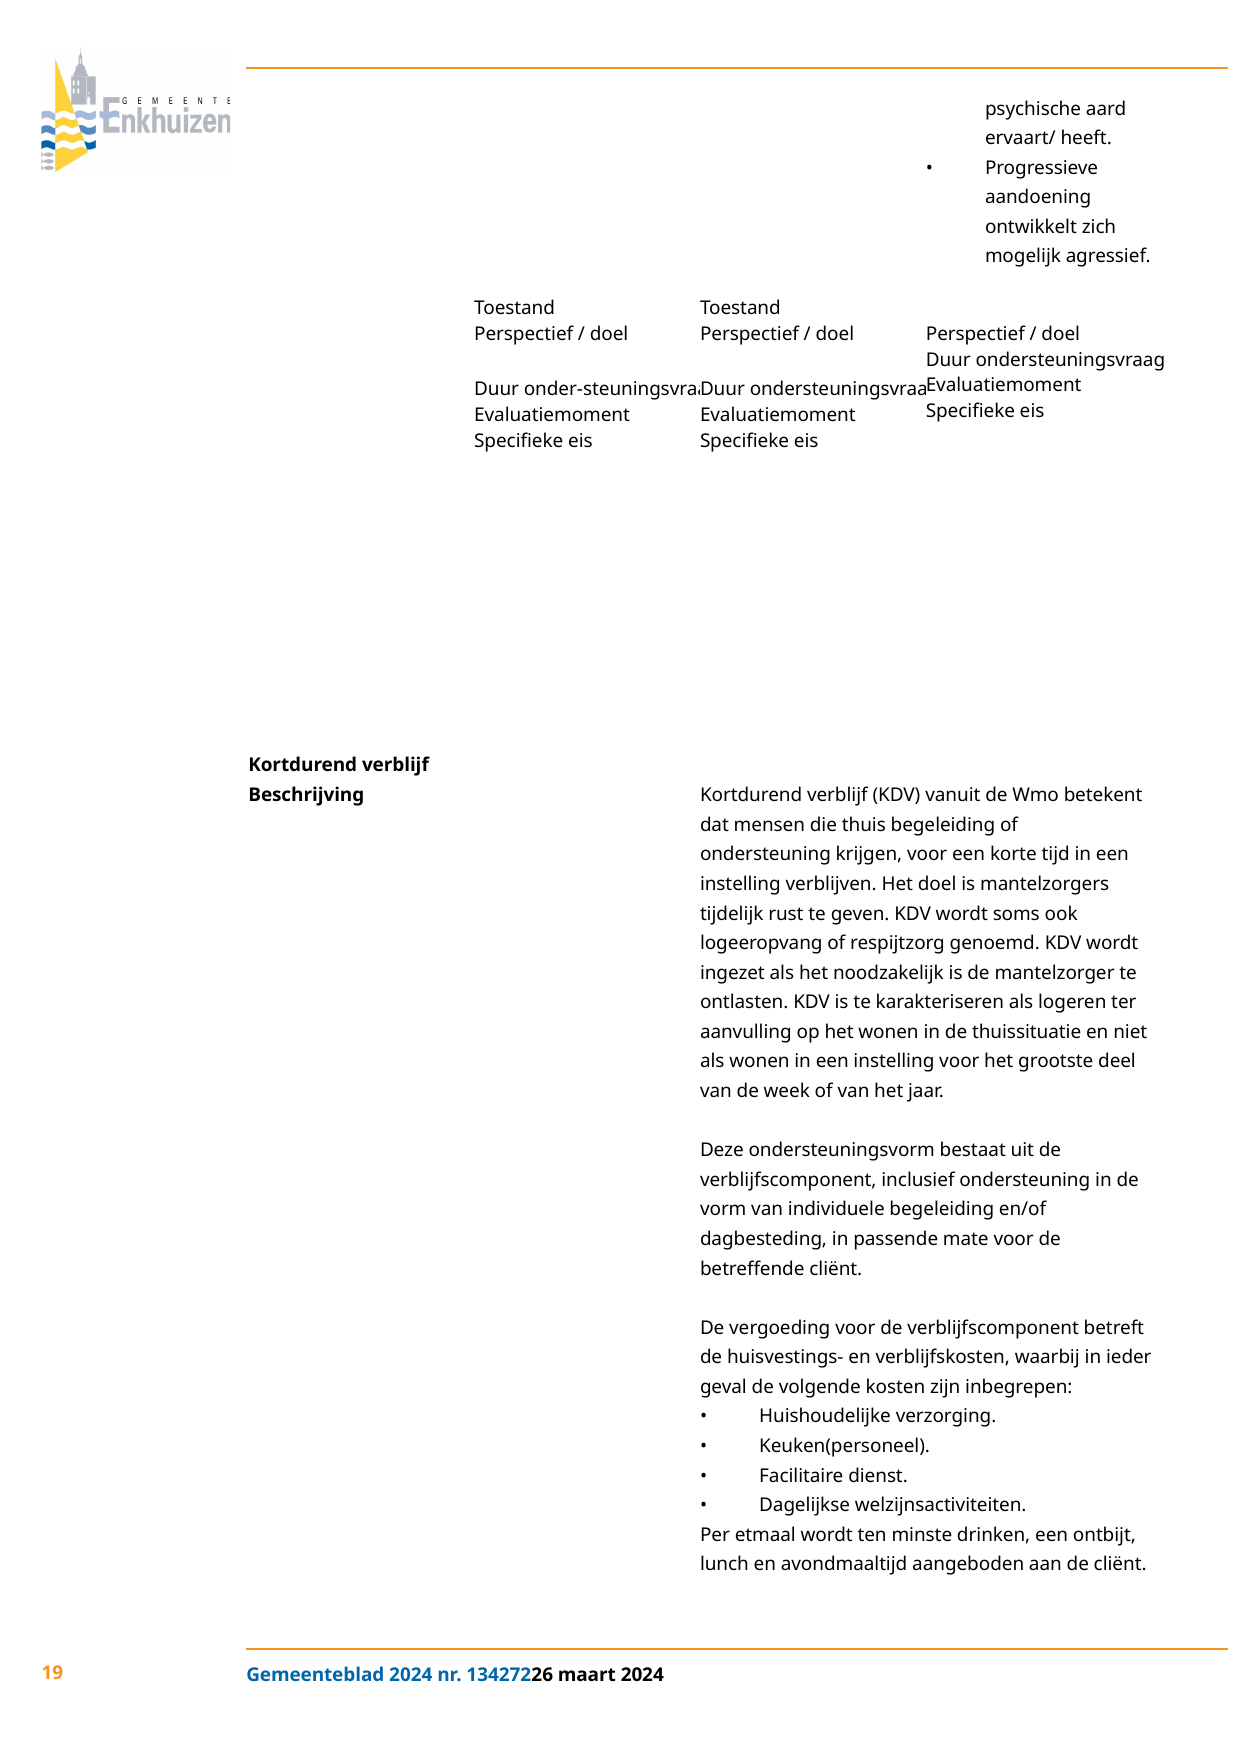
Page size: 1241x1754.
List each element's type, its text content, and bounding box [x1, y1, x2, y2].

table_cell Evaluatiemoment [926, 371, 1152, 397]
table_cell [474, 95, 700, 268]
table_cell [926, 689, 1152, 719]
table_header Toestand [474, 294, 700, 320]
table_cell Perspectief / doel [926, 320, 1152, 346]
table_cell [700, 95, 926, 268]
table_cell [248, 269, 474, 719]
table_header Kortdurend verblijf (KDV) vanuit de Wmo betekent dat mensen die thuis begeleiding of ondersteuning krijgen, voor een korte tijd in een instelling verblijven. Het doel is mantelzorgers tijdelijk rust te geven. KDV wordt soms ook logeeropvang of respijtzorg genoemd. KDV wordt ingezet als het noodzakelijk is de mantelzorger te ontlasten. KDV is te karakteriseren als logeren ter aanvulling op het wonen in de thuissituatie en niet als wonen in een instelling voor het grootste deel van de week of van het jaar. Deze ondersteuningsvorm bestaat uit de verblijfscomponent, inclusief ondersteuning in de vorm van individuele begeleiding en/of dagbesteding, in passende mate voor de betreffende cliënt. De vergoeding voor de verblijfscomponent betreft de huisvestings- en verblijfskosten, waarbij in ieder geval de volgende kosten zijn inbegrepen: Huishoudelijke verzorging. Keuken(personeel). Facilitaire dienst. Dagelijkse welzijnsactiviteiten. Per etmaal wordt ten minste drinken, een ontbijt, lunch en avondmaaltijd aangeboden aan de cliënt. [700, 781, 1152, 1576]
picture [41, 47, 231, 172]
table_cell Duur ondersteuningsvraag [700, 375, 926, 401]
table_cell Duur ondersteuningsvraag [926, 346, 1152, 371]
table_cell [700, 269, 926, 294]
text Kortdurend verblijf [248, 752, 1152, 777]
table_cell Specifieke eis [926, 397, 1152, 689]
table_header [926, 294, 1152, 320]
table_cell [474, 689, 700, 719]
table_header Beschrijving [248, 781, 700, 1576]
table_cell psychische aard ervaart/ heeft. Progressieve aandoening ontwikkelt zich mogelijk agressief. [926, 95, 1152, 268]
table_cell [926, 269, 1152, 294]
table_header Toestand [700, 294, 926, 320]
table_cell Duur onder-steuningsvraag [474, 375, 700, 401]
table_cell Perspectief / doel [700, 320, 926, 375]
table_cell Evaluatiemoment [474, 401, 700, 427]
table_cell Perspectief / doel [474, 320, 700, 375]
table_cell [248, 95, 474, 268]
table_cell Specifieke eis [474, 427, 700, 689]
table_cell Specifieke eis [700, 427, 926, 719]
table_cell [474, 269, 700, 294]
table_cell Evaluatiemoment [700, 401, 926, 427]
